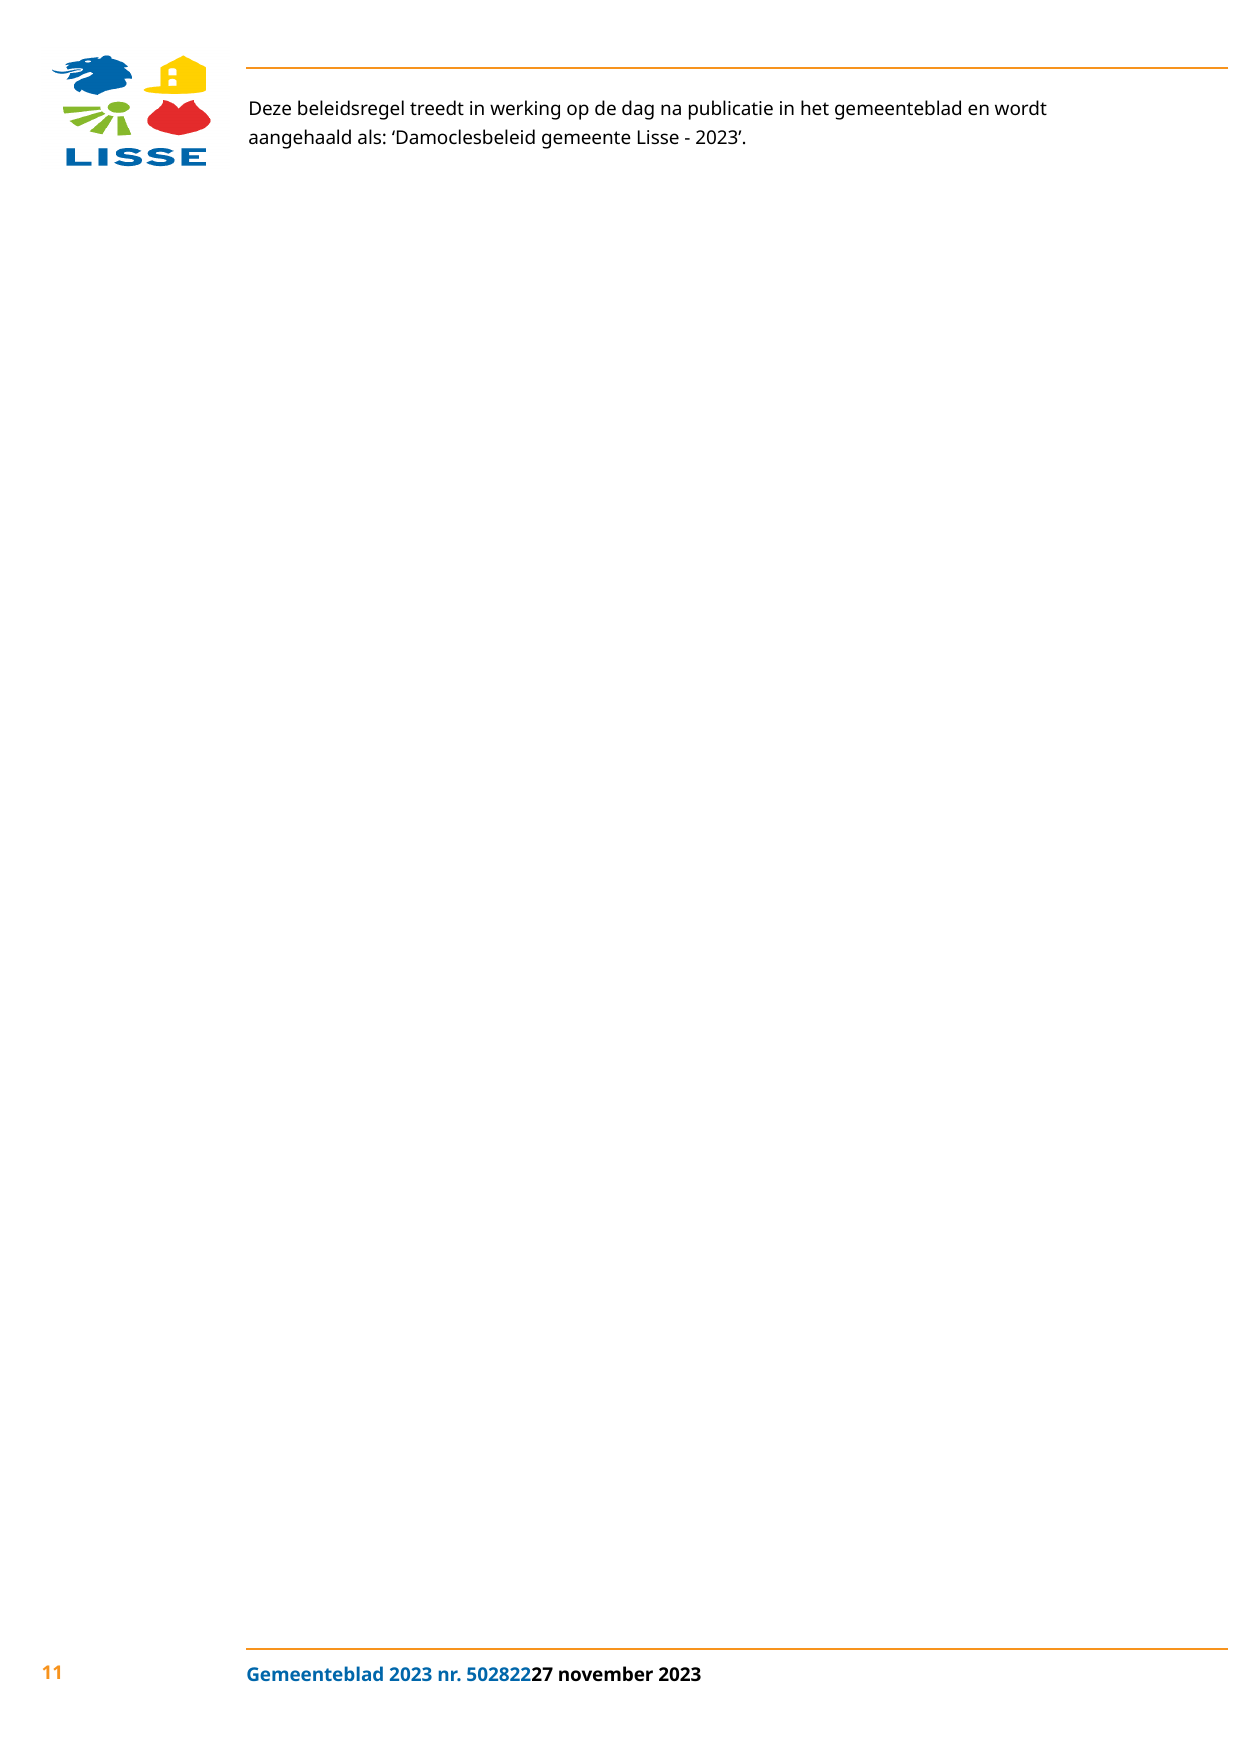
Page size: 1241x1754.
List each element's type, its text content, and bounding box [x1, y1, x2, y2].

text Deze beleidsregel treedt in werking op de dag na publicatie in het gemeenteblad en wordt aangehaald als: ‘Damoclesbeleid gemeente Lisse - 2023’. [248, 95, 1152, 150]
picture [41, 47, 231, 172]
